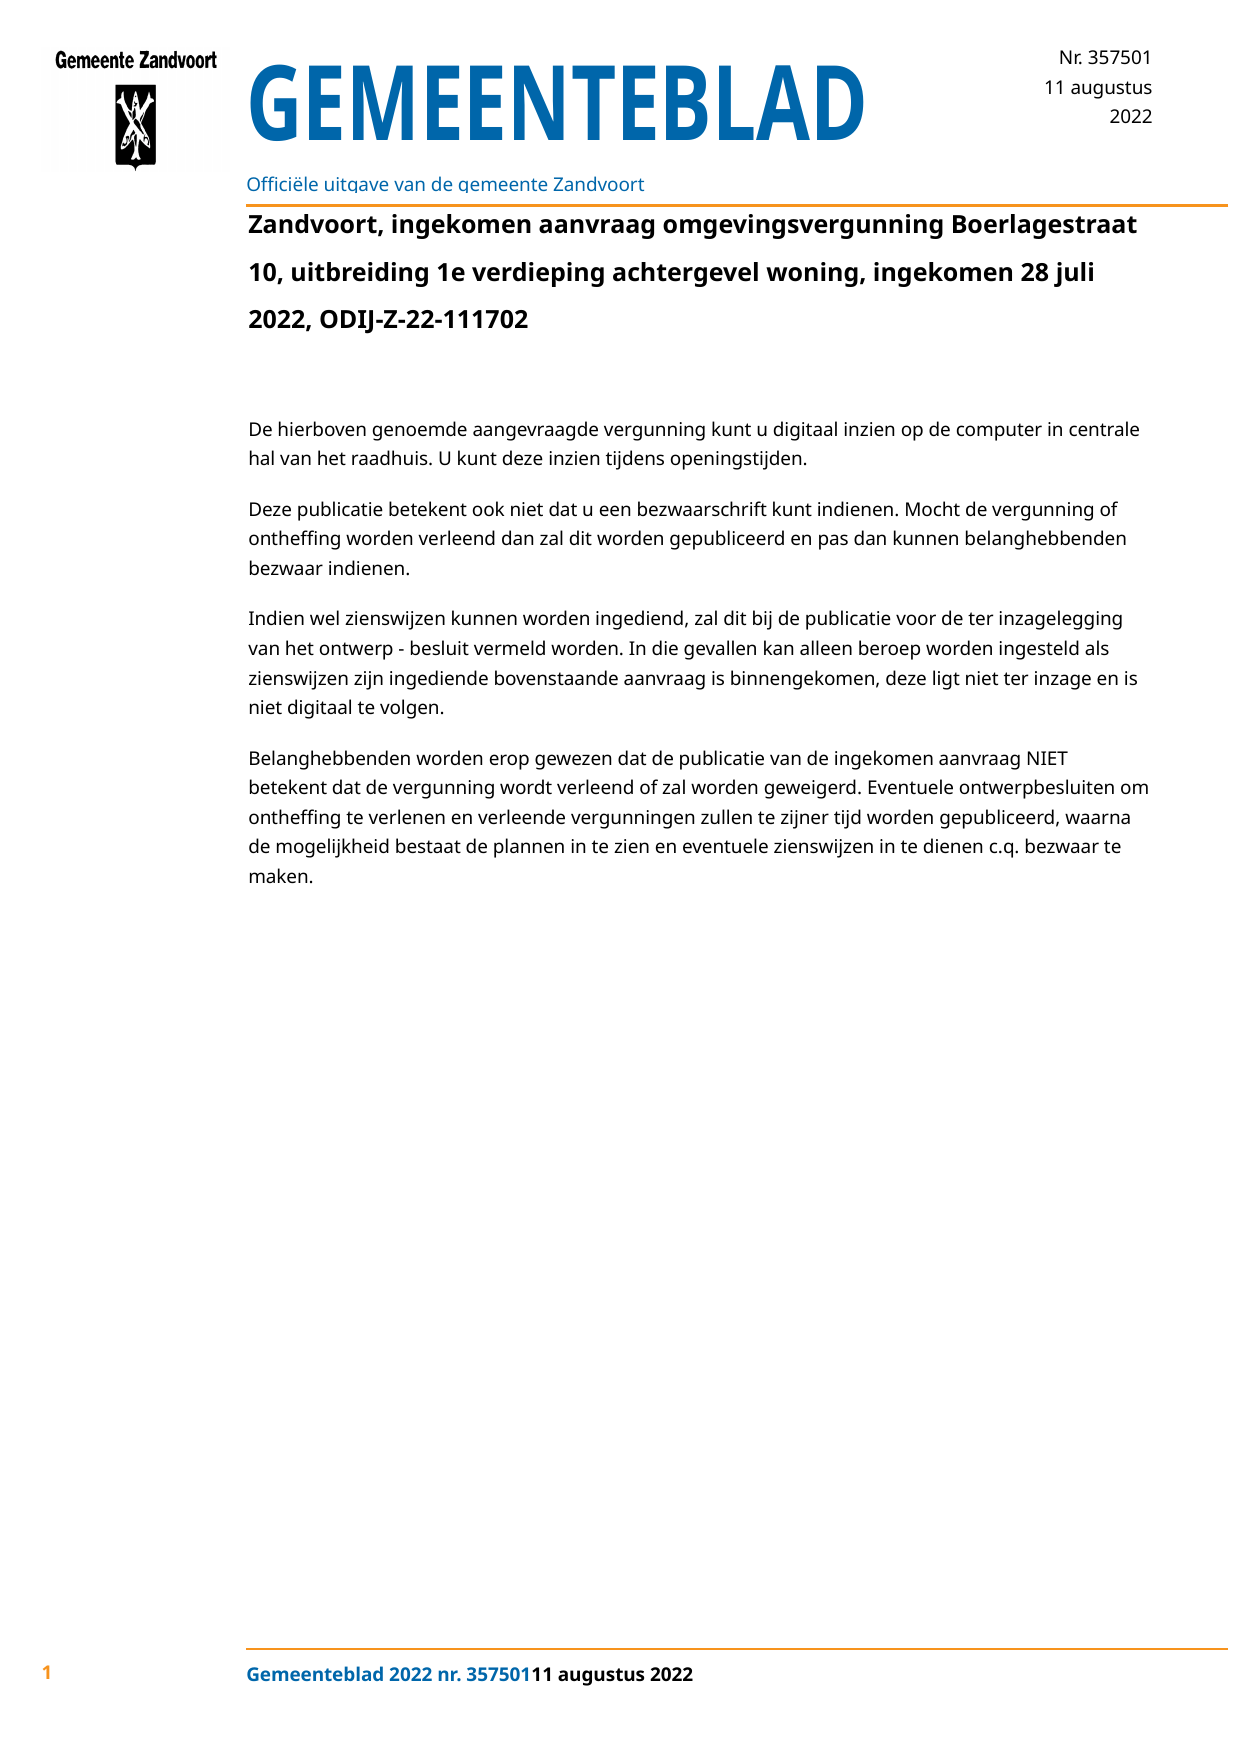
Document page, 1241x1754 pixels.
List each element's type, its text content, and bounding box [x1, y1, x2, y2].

picture [41, 47, 231, 172]
text De hierboven genoemde aangevraagde vergunning kunt u digitaal inzien op de computer in centrale hal van het raadhuis. U kunt deze inzien tijdens openingstijden. [248, 416, 1152, 471]
text Belanghebbenden worden erop gewezen dat de publicatie van de ingekomen aanvraag NIET betekent dat de vergunning wordt verleend of zal worden geweigerd. Eventuele ontwerpbesluiten om ontheffing te verlenen en verleende vergunningen zullen te zijner tijd worden gepubliceerd, waarna de mogelijkheid bestaat de plannen in te zien en eventuele zienswijzen in te dienen c.q. bezwaar te maken. [248, 745, 1152, 889]
text Zandvoort, ingekomen aanvraag omgevingsvergunning Boerlagestraat 10, uitbreiding 1e verdieping achtergevel woning, ingekomen 28 juli 2022, ODIJ-Z-22-111702 [248, 207, 1152, 336]
text Indien wel zienswijzen kunnen worden ingediend, zal dit bij de publicatie voor de ter inzagelegging van het ontwerp - besluit vermeld worden. In die gevallen kan alleen beroep worden ingesteld als zienswijzen zijn ingediende bovenstaande aanvraag is binnengekomen, deze ligt niet ter inzage en is niet digitaal te volgen. [248, 606, 1152, 720]
text Deze publicatie betekent ook niet dat u een bezwaarschrift kunt indienen. Mocht de vergunning of ontheffing worden verleend dan zal dit worden gepubliceerd en pas dan kunnen belanghebbenden bezwaar indienen. [248, 496, 1152, 581]
